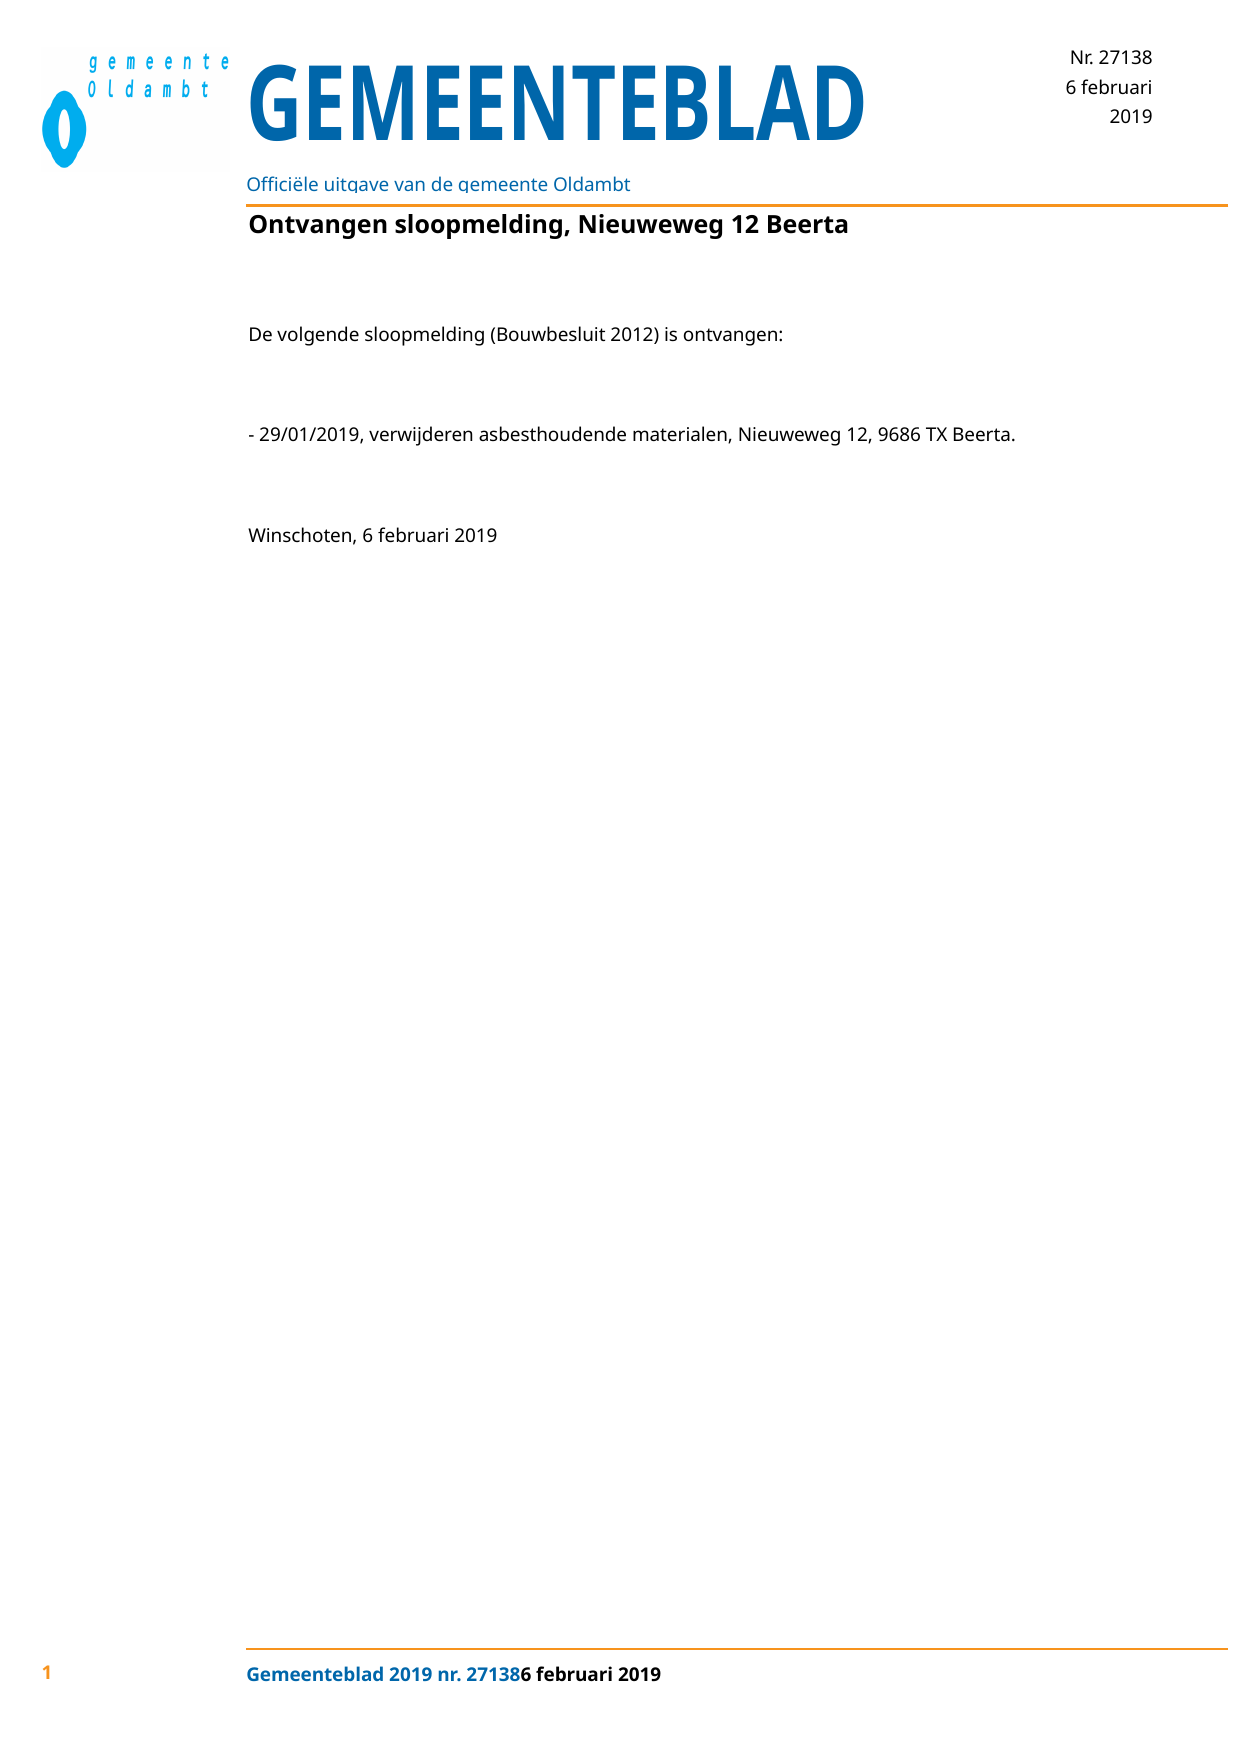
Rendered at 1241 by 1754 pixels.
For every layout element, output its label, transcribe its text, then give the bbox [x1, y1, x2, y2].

picture [41, 47, 231, 172]
text Winschoten, 6 februari 2019 [248, 522, 1152, 548]
text De volgende sloopmelding (Bouwbesluit 2012) is ontvangen: [248, 321, 1152, 346]
text - 29/01/2019, verwijderen asbesthoudende materialen, Nieuweweg 12, 9686 TX Beerta. [248, 422, 1152, 447]
text Ontvangen sloopmelding, Nieuweweg 12 Beerta [248, 207, 1152, 241]
